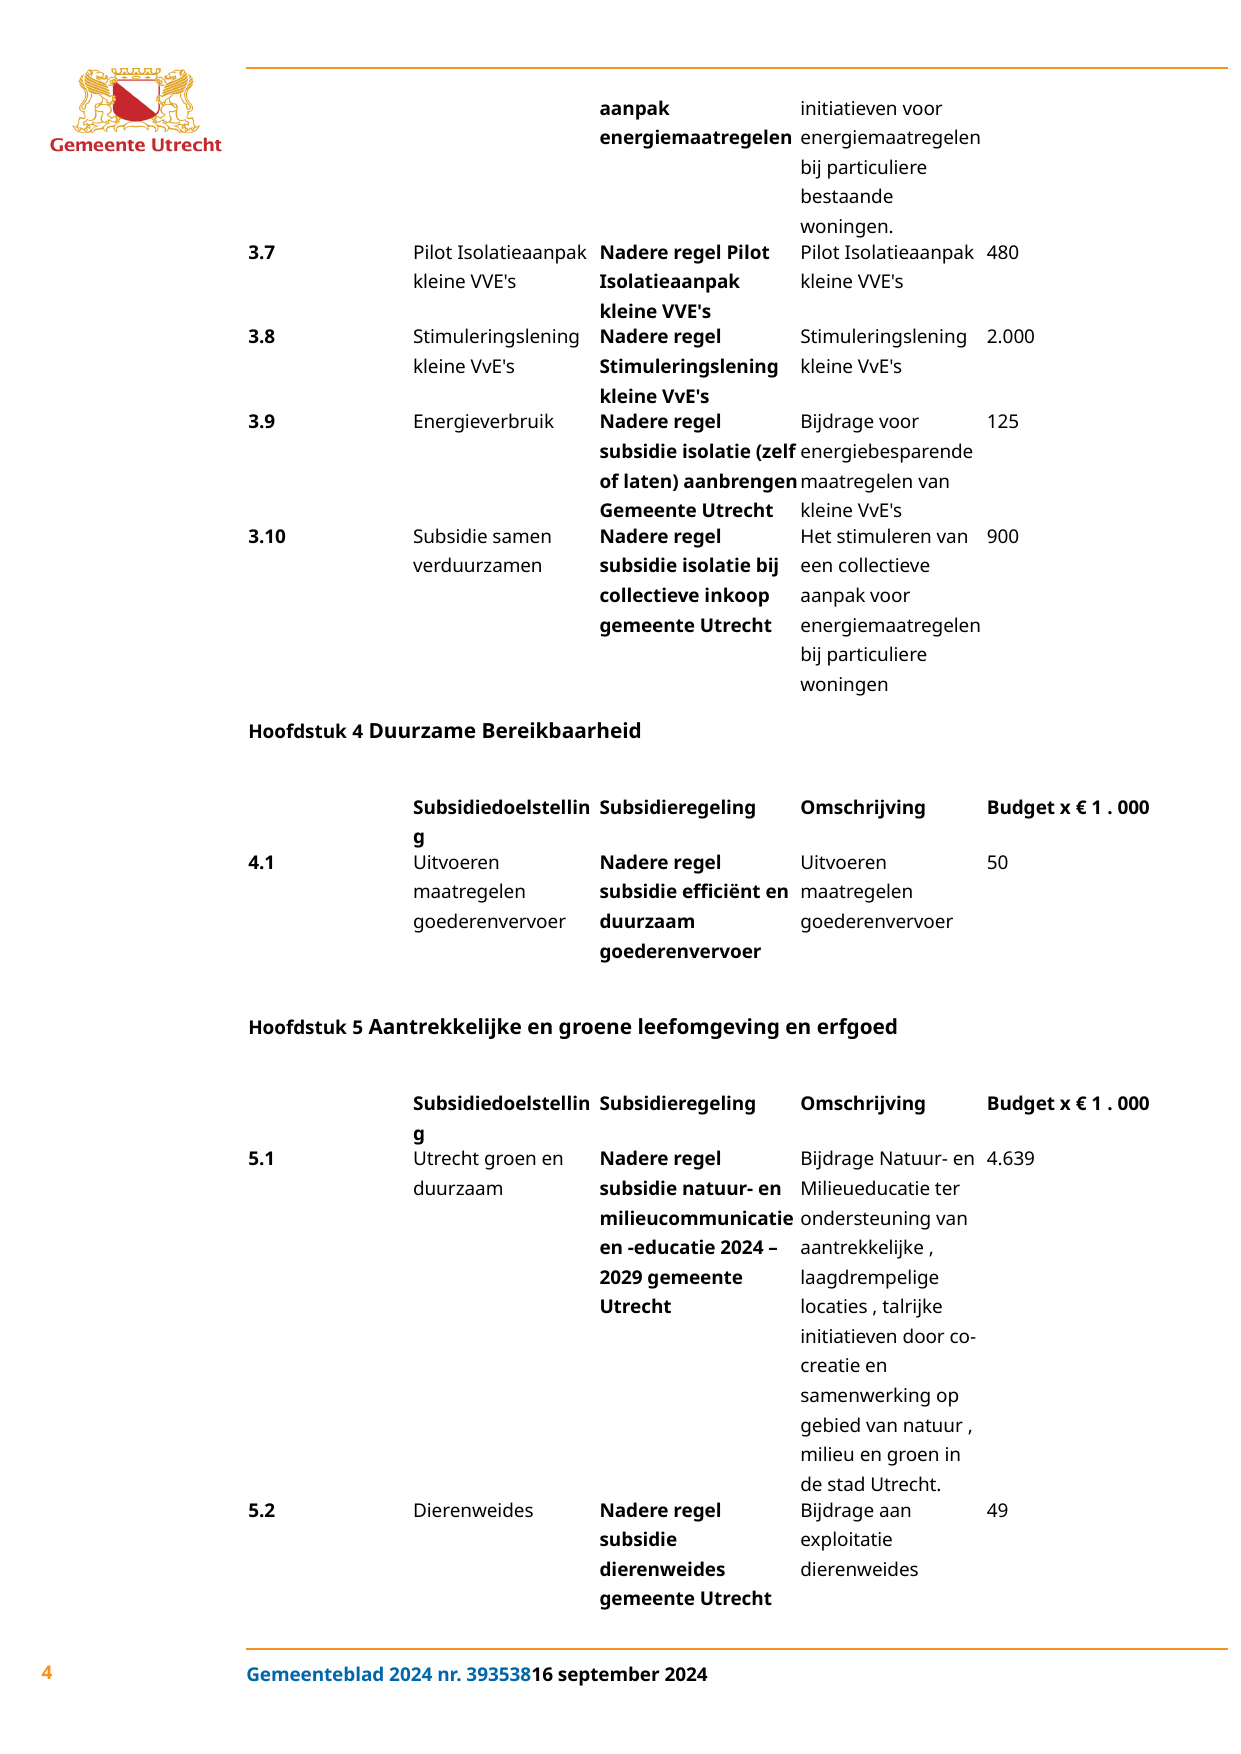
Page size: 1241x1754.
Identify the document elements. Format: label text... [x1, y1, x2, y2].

table_cell Nadere regel subsidie isolatie bij collectieve inkoop gemeente Utrecht [599, 523, 800, 697]
table_cell Bijdrage voor energiebesparende maatregelen van kleine VvE's [800, 409, 987, 523]
table_cell 50 [987, 849, 1152, 964]
table_cell Pilot Isolatieaanpak kleine VVE's [800, 239, 987, 324]
table_cell 5.1 [248, 1146, 413, 1497]
table_cell Nadere regel Stimuleringslening kleine VvE's [599, 324, 800, 409]
table_header Omschrijving [800, 1090, 987, 1146]
table_cell 3.7 [248, 239, 413, 324]
table_header [248, 1090, 413, 1146]
table_cell [248, 95, 413, 239]
table_header Subsidiedoelstelling [413, 1090, 599, 1146]
table_cell 480 [987, 239, 1152, 324]
table_cell 49 [987, 1497, 1152, 1611]
table_cell 4.1 [248, 849, 413, 964]
table_cell 4.639 [987, 1146, 1152, 1497]
table_cell 900 [987, 523, 1152, 697]
table_cell Nadere regel subsidie dierenweides gemeente Utrecht [599, 1497, 800, 1611]
table_header Subsidieregeling [599, 794, 800, 849]
table_cell Utrecht groen en duurzaam [413, 1146, 599, 1497]
table_header Budget x € 1 . 000 [987, 794, 1152, 849]
table_cell Stimuleringslening kleine VvE's [413, 324, 599, 409]
picture [41, 47, 231, 172]
text Hoofdstuk 5 Aantrekkelijke en groene leefomgeving en erfgoed [248, 1012, 1152, 1041]
table_cell [987, 95, 1152, 239]
table_cell 3.10 [248, 523, 413, 697]
table_cell Nadere regel Pilot Isolatieaanpak kleine VVE's [599, 239, 800, 324]
table_cell Het stimuleren van een collectieve aanpak voor energiemaatregelen bij particuliere woningen [800, 523, 987, 697]
table_cell 3.9 [248, 409, 413, 523]
table_cell Dierenweides [413, 1497, 599, 1611]
table_header Omschrijving [800, 794, 987, 849]
table_cell 3.8 [248, 324, 413, 409]
table_cell 5.2 [248, 1497, 413, 1611]
table_header Budget x € 1 . 000 [987, 1090, 1152, 1146]
table_cell Uitvoeren maatregelen goederenvervoer [413, 849, 599, 964]
table_cell 2.000 [987, 324, 1152, 409]
table_header Subsidiedoelstelling [413, 794, 599, 849]
table_cell 125 [987, 409, 1152, 523]
table_cell Bijdrage Natuur- en Milieueducatie ter ondersteuning van aantrekkelijke , laagdrempelige locaties , talrijke initiatieven door co-creatie en samenwerking op gebied van natuur , milieu en groen in de stad Utrecht. [800, 1146, 987, 1497]
table_header Subsidieregeling [599, 1090, 800, 1146]
table_cell Nadere regel subsidie efficiënt en duurzaam goederenvervoer [599, 849, 800, 964]
table_cell [413, 95, 599, 239]
table_cell Pilot Isolatieaanpak kleine VVE's [413, 239, 599, 324]
table_cell initiatieven voor energiemaatregelen bij particuliere bestaande woningen. [800, 95, 987, 239]
table_cell Bijdrage aan exploitatie dierenweides [800, 1497, 987, 1611]
table_header [248, 794, 413, 849]
table_cell Nadere regel subsidie natuur- en milieucommunicatie en -educatie 2024 – 2029 gemeente Utrecht [599, 1146, 800, 1497]
table_cell Stimuleringslening kleine VvE's [800, 324, 987, 409]
text Hoofdstuk 4 Duurzame Bereikbaarheid [248, 716, 1152, 744]
table_cell Subsidie samen verduurzamen [413, 523, 599, 697]
table_cell aanpak energiemaatregelen [599, 95, 800, 239]
table_cell Nadere regel subsidie isolatie (zelf of laten) aanbrengen Gemeente Utrecht [599, 409, 800, 523]
table_cell Energieverbruik [413, 409, 599, 523]
table_cell Uitvoeren maatregelen goederenvervoer [800, 849, 987, 964]
